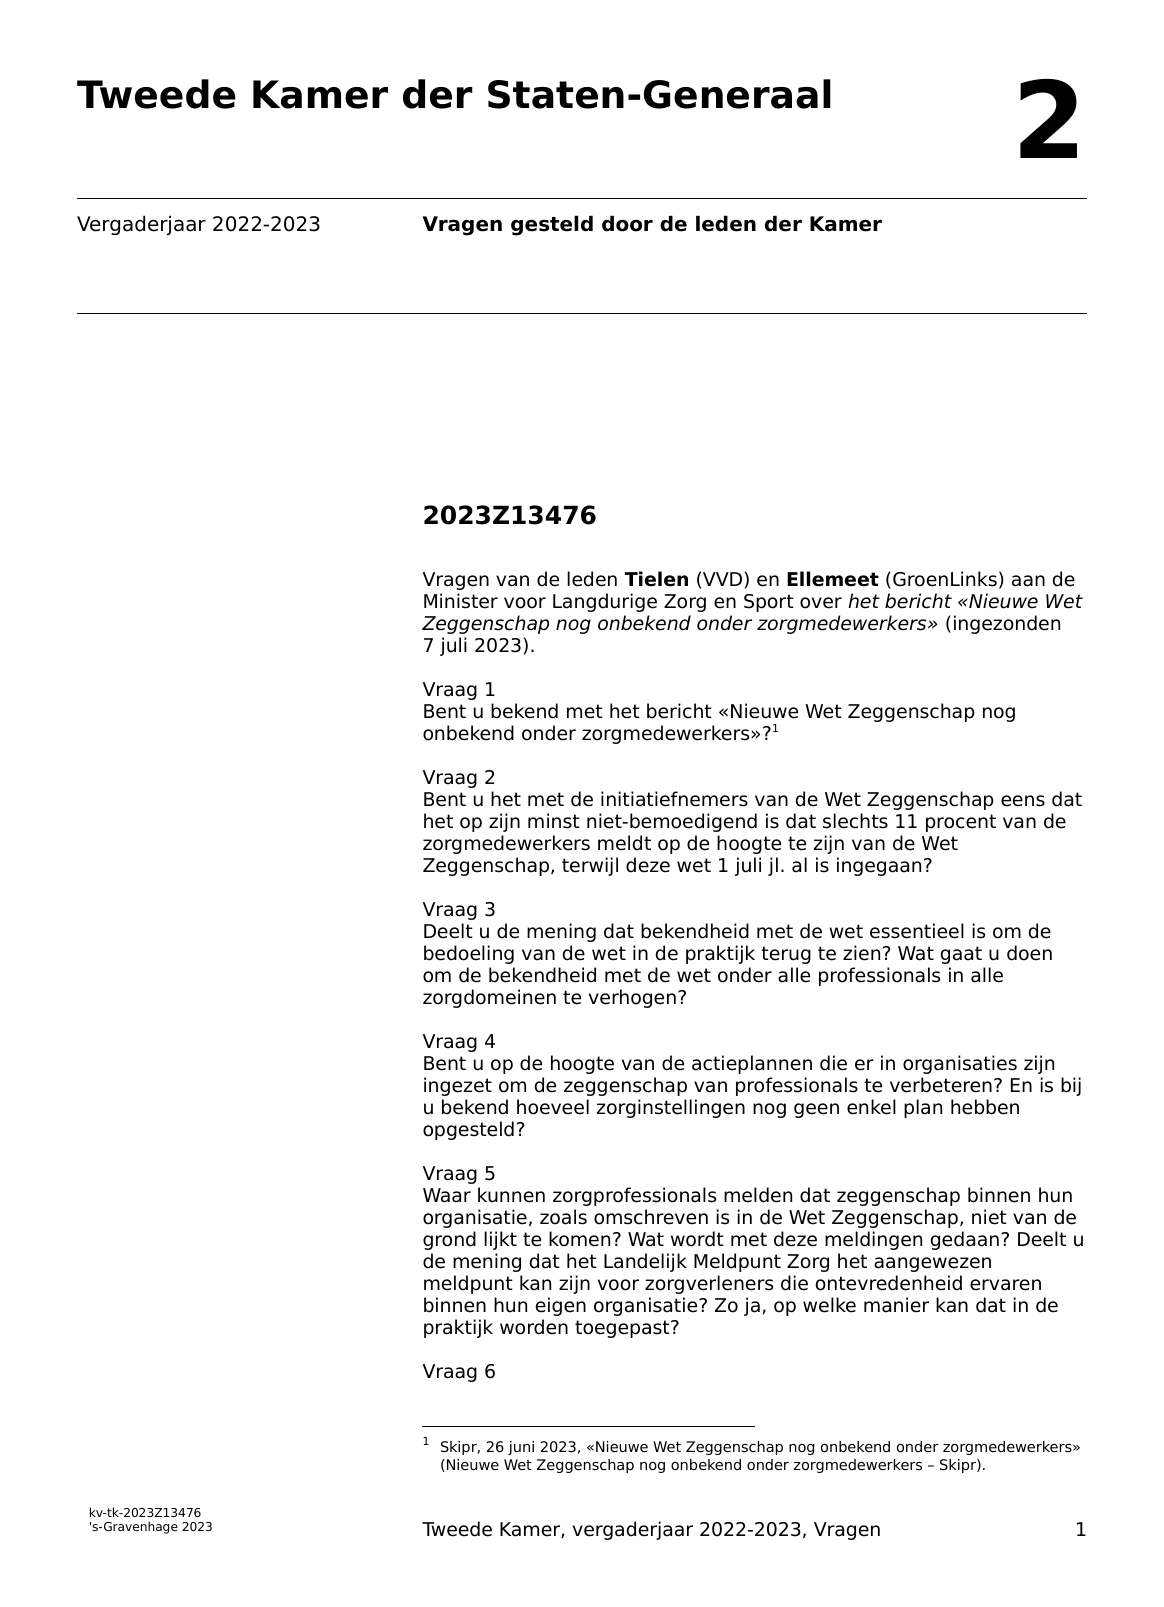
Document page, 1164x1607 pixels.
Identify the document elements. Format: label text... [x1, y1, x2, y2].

text Deelt u de mening dat bekendheid met de wet essentieel is om de bedoeling van de wet in de praktijk terug te zien? Wat gaat u doen om de bekendheid met de wet onder alle professionals in alle zorgdomeinen te verhogen? [422, 921, 1087, 1009]
text Vraag 6 [422, 1361, 1087, 1383]
text Skipr, 26 juni 2023, «Nieuwe Wet Zeggenschap nog onbekend onder zorgmedewerkers» (Nieuwe Wet Zeggenschap nog onbekend onder zorgmedewerkers – Skipr). [422, 1435, 1087, 1474]
text Waar kunnen zorgprofessionals melden dat zeggenschap binnen hun organisatie, zoals omschreven is in de Wet Zeggenschap, niet van de grond lijkt te komen? Wat wordt met deze meldingen gedaan? Deelt u de mening dat het Landelijk Meldpunt Zorg het aangewezen meldpunt kan zijn voor zorgverleners die ontevredenheid ervaren binnen hun eigen organisatie? Zo ja, op welke manier kan dat in de praktijk worden toegepast? [422, 1185, 1087, 1339]
text Vraag 2 [422, 767, 1087, 789]
text 's-Gravenhage 2023 [88, 1520, 323, 1534]
text Vragen van de leden Tielen (VVD) en Ellemeet (GroenLinks) aan de Minister voor Langdurige Zorg en Sport over het bericht «Nieuwe Wet Zeggenschap nog onbekend onder zorgmedewerkers» (ingezonden 7 juli 2023). [422, 569, 1087, 657]
text Vraag 5 [422, 1163, 1087, 1185]
text 2023Z13476 [422, 501, 1087, 531]
table_header Tweede Kamer der Staten-Generaal [77, 59, 886, 198]
text Bent u bekend met het bericht «Nieuwe Wet Zeggenschap nog onbekend onder zorgmedewerkers»? [422, 701, 1087, 745]
text Bent u op de hoogte van de actieplannen die er in organisaties zijn ingezet om de zeggenschap van professionals te verbeteren? En is bij u bekend hoeveel zorginstellingen nog geen enkel plan hebben opgesteld? [422, 1053, 1087, 1141]
table_header 2 [886, 59, 1087, 198]
text Bent u het met de initiatiefnemers van de Wet Zeggenschap eens dat het op zijn minst niet-bemoedigend is dat slechts 11 procent van de zorgmedewerkers meldt op de hoogte te zijn van de Wet Zeggenschap, terwijl deze wet 1 juli jl. al is ingegaan? [422, 789, 1087, 877]
table_cell Vergaderjaar 2022-2023 [77, 199, 422, 313]
text Vraag 4 [422, 1031, 1087, 1053]
text Vraag 3 [422, 899, 1087, 921]
text kv-tk-2023Z13476 [88, 1506, 323, 1520]
table_cell Vragen gesteld door de leden der Kamer [422, 199, 1087, 313]
text Vraag 1 [422, 679, 1087, 701]
